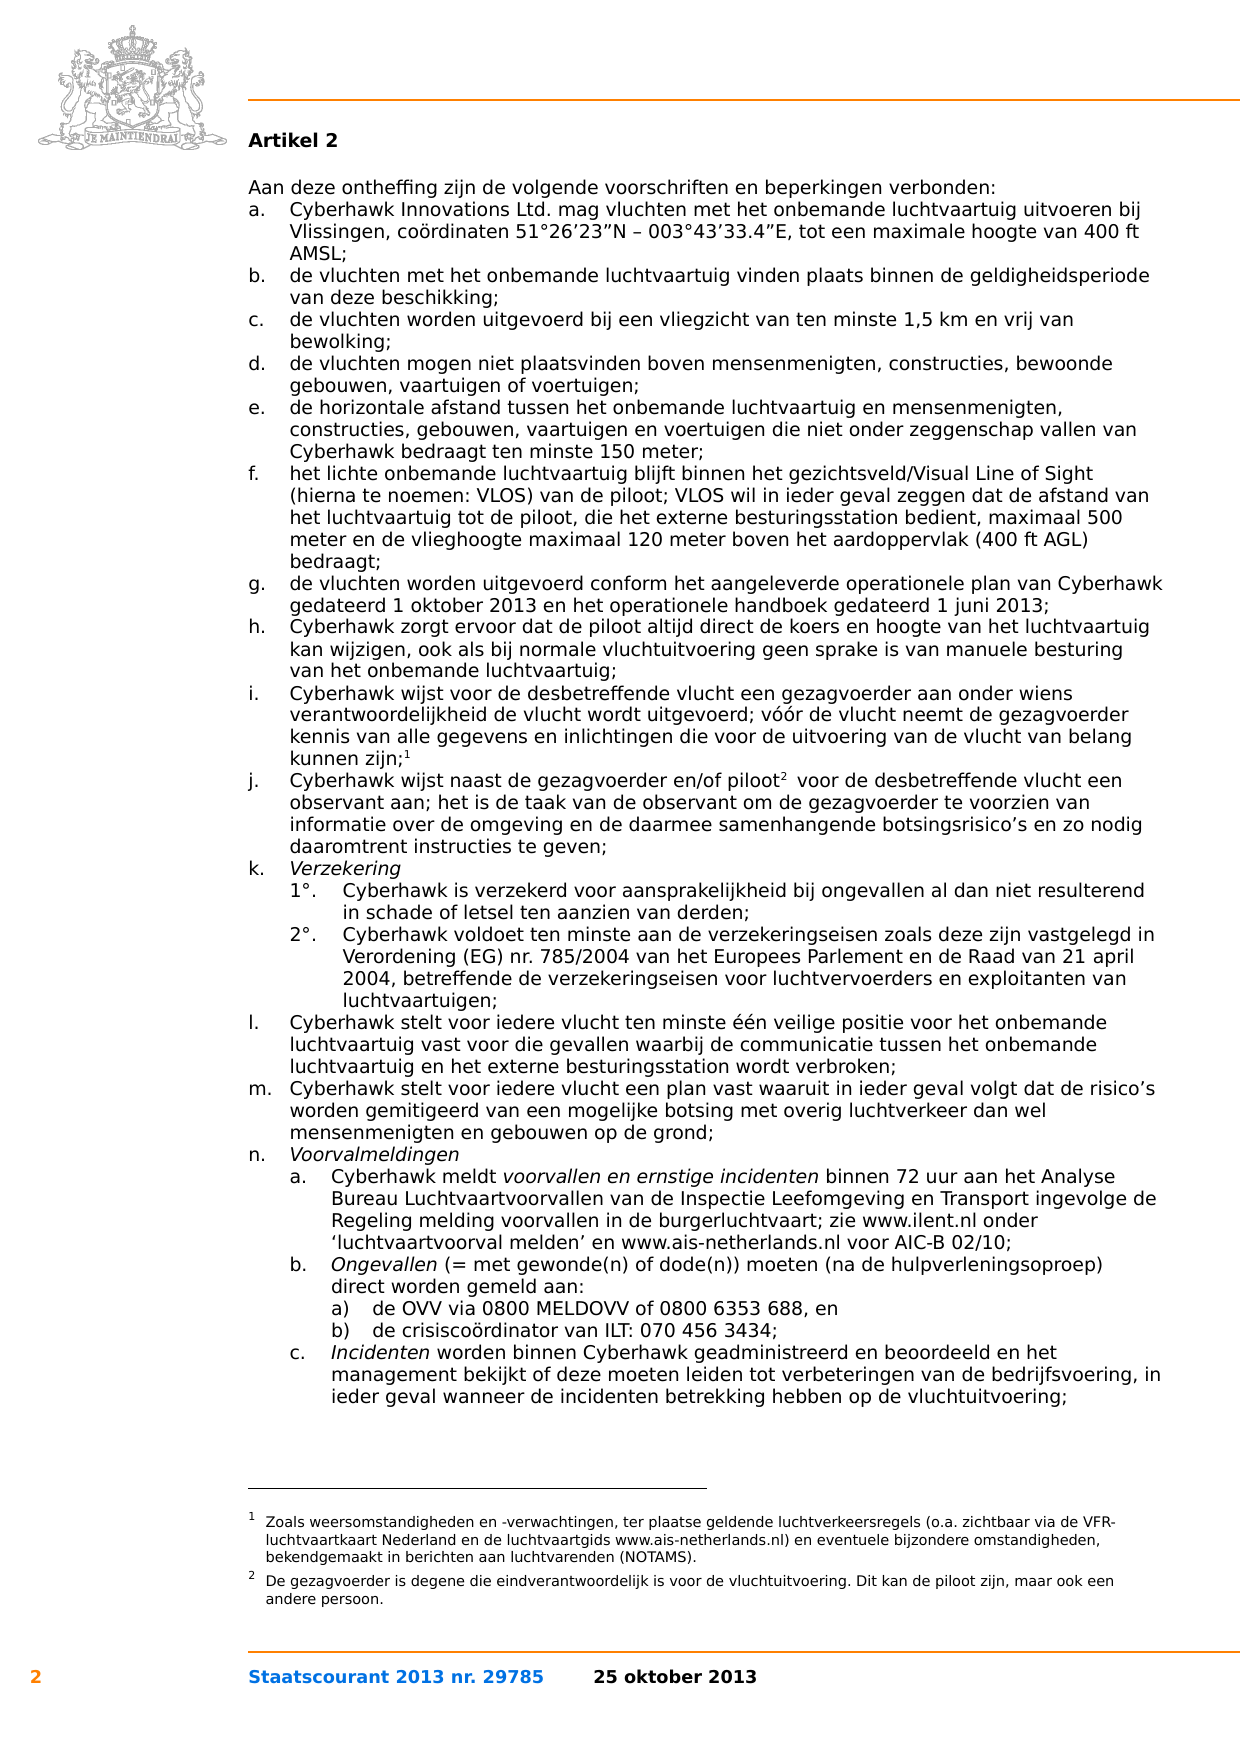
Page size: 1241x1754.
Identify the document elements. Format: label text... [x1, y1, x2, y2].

text De gezagvoerder is degene die eindverantwoordelijk is voor de vluchtuitvoering. Dit kan de piloot zijn, maar ook een andere persoon. [248, 1569, 1163, 1608]
text h. Cyberhawk zorgt ervoor dat de piloot altijd direct de koers en hoogte van het luchtvaartuig kan wijzigen, ook als bij normale vluchtuitvoering geen sprake is van manuele besturing van het onbemande luchtvaartuig; [248, 616, 1163, 682]
text n. Voorvalmeldingen [248, 1144, 1163, 1166]
text Aan deze ontheffing zijn de volgende voorschriften en beperkingen verbonden: [248, 177, 1163, 199]
text 1°. Cyberhawk is verzekerd voor aansprakelijkheid bij ongevallen al dan niet resulterend in schade of letsel ten aanzien van derden; [289, 880, 1163, 924]
text a) de OVV via 0800 MELDOVV of 0800 6353 688, en [331, 1298, 1163, 1320]
text a. Cyberhawk meldt voorvallen en ernstige incidenten binnen 72 uur aan het Analyse Bureau Luchtvaartvoorvallen van de Inspectie Leefomgeving en Transport ingevolge de Regeling melding voorvallen in de burgerluchtvaart; zie www.ilent.nl onder ‘luchtvaartvoorval melden’ en www.ais-netherlands.nl voor AIC-B 02/10; [289, 1166, 1163, 1254]
text b. de vluchten met het onbemande luchtvaartuig vinden plaats binnen de geldigheidsperiode van deze beschikking; [248, 265, 1163, 309]
text m. Cyberhawk stelt voor iedere vlucht een plan vast waaruit in ieder geval volgt dat de risico’s worden gemitigeerd van een mogelijke botsing met overig luchtverkeer dan wel mensenmenigten en gebouwen op de grond; [248, 1078, 1163, 1144]
text b. Ongevallen (= met gewonde(n) of dode(n)) moeten (na de hulpverleningsoproep) direct worden gemeld aan: [289, 1254, 1163, 1298]
text j. Cyberhawk wijst naast de gezagvoerder en/of piloot voor de desbetreffende vlucht een observant aan; het is de taak van de observant om de gezagvoerder te voorzien van informatie over de omgeving en de daarmee samenhangende botsingsrisico’s en zo nodig daaromtrent instructies te geven; [248, 770, 1163, 858]
text k. Verzekering [248, 858, 1163, 880]
text g. de vluchten worden uitgevoerd conform het aangeleverde operationele plan van Cyberhawk gedateerd 1 oktober 2013 en het operationele handboek gedateerd 1 juni 2013; [248, 572, 1163, 616]
text 2°. Cyberhawk voldoet ten minste aan de verzekeringseisen zoals deze zijn vastgelegd in Verordening (EG) nr. 785/2004 van het Europees Parlement en de Raad van 21 april 2004, betreffende de verzekeringseisen voor luchtvervoerders en exploitanten van luchtvaartuigen; [289, 924, 1163, 1012]
text e. de horizontale afstand tussen het onbemande luchtvaartuig en mensenmenigten, constructies, gebouwen, vaartuigen en voertuigen die niet onder zeggenschap vallen van Cyberhawk bedraagt ten minste 150 meter; [248, 397, 1163, 463]
text c. Incidenten worden binnen Cyberhawk geadministreerd en beoordeeld en het management bekijkt of deze moeten leiden tot verbeteringen van de bedrijfsvoering, in ieder geval wanneer de incidenten betrekking hebben op de vluchtuitvoering; [289, 1342, 1163, 1408]
subtitle Artikel 2 [248, 130, 1163, 152]
picture [38, 25, 227, 150]
text f. het lichte onbemande luchtvaartuig blijft binnen het gezichtsveld/Visual Line of Sight (hierna te noemen: VLOS) van de piloot; VLOS wil in ieder geval zeggen dat de afstand van het luchtvaartuig tot de piloot, die het externe besturingsstation bedient, maximaal 500 meter en de vlieghoogte maximaal 120 meter boven het aardoppervlak (400 ft AGL) bedraagt; [248, 463, 1163, 572]
text d. de vluchten mogen niet plaatsvinden boven mensenmenigten, constructies, bewoonde gebouwen, vaartuigen of voertuigen; [248, 353, 1163, 397]
text Zoals weersomstandigheden en -verwachtingen, ter plaatse geldende luchtverkeersregels (o.a. zichtbaar via de VFR-luchtvaartkaart Nederland en de luchtvaartgids www.ais-netherlands.nl) en eventuele bijzondere omstandigheden, bekendgemaakt in berichten aan luchtvarenden (NOTAMS). [248, 1510, 1163, 1566]
text l. Cyberhawk stelt voor iedere vlucht ten minste één veilige positie voor het onbemande luchtvaartuig vast voor die gevallen waarbij de communicatie tussen het onbemande luchtvaartuig en het externe besturingsstation wordt verbroken; [248, 1012, 1163, 1078]
text c. de vluchten worden uitgevoerd bij een vliegzicht van ten minste 1,5 km en vrij van bewolking; [248, 309, 1163, 353]
text b) de crisiscoördinator van ILT: 070 456 3434; [331, 1320, 1163, 1342]
text a. Cyberhawk Innovations Ltd. mag vluchten met het onbemande luchtvaartuig uitvoeren bij Vlissingen, coördinaten 51°26’23”N – 003°43’33.4”E, tot een maximale hoogte van 400 ft AMSL; [248, 199, 1163, 265]
text i. Cyberhawk wijst voor de desbetreffende vlucht een gezagvoerder aan onder wiens verantwoordelijkheid de vlucht wordt uitgevoerd; vóór de vlucht neemt de gezagvoerder kennis van alle gegevens en inlichtingen die voor de uitvoering van de vlucht van belang kunnen zijn; [248, 682, 1163, 770]
